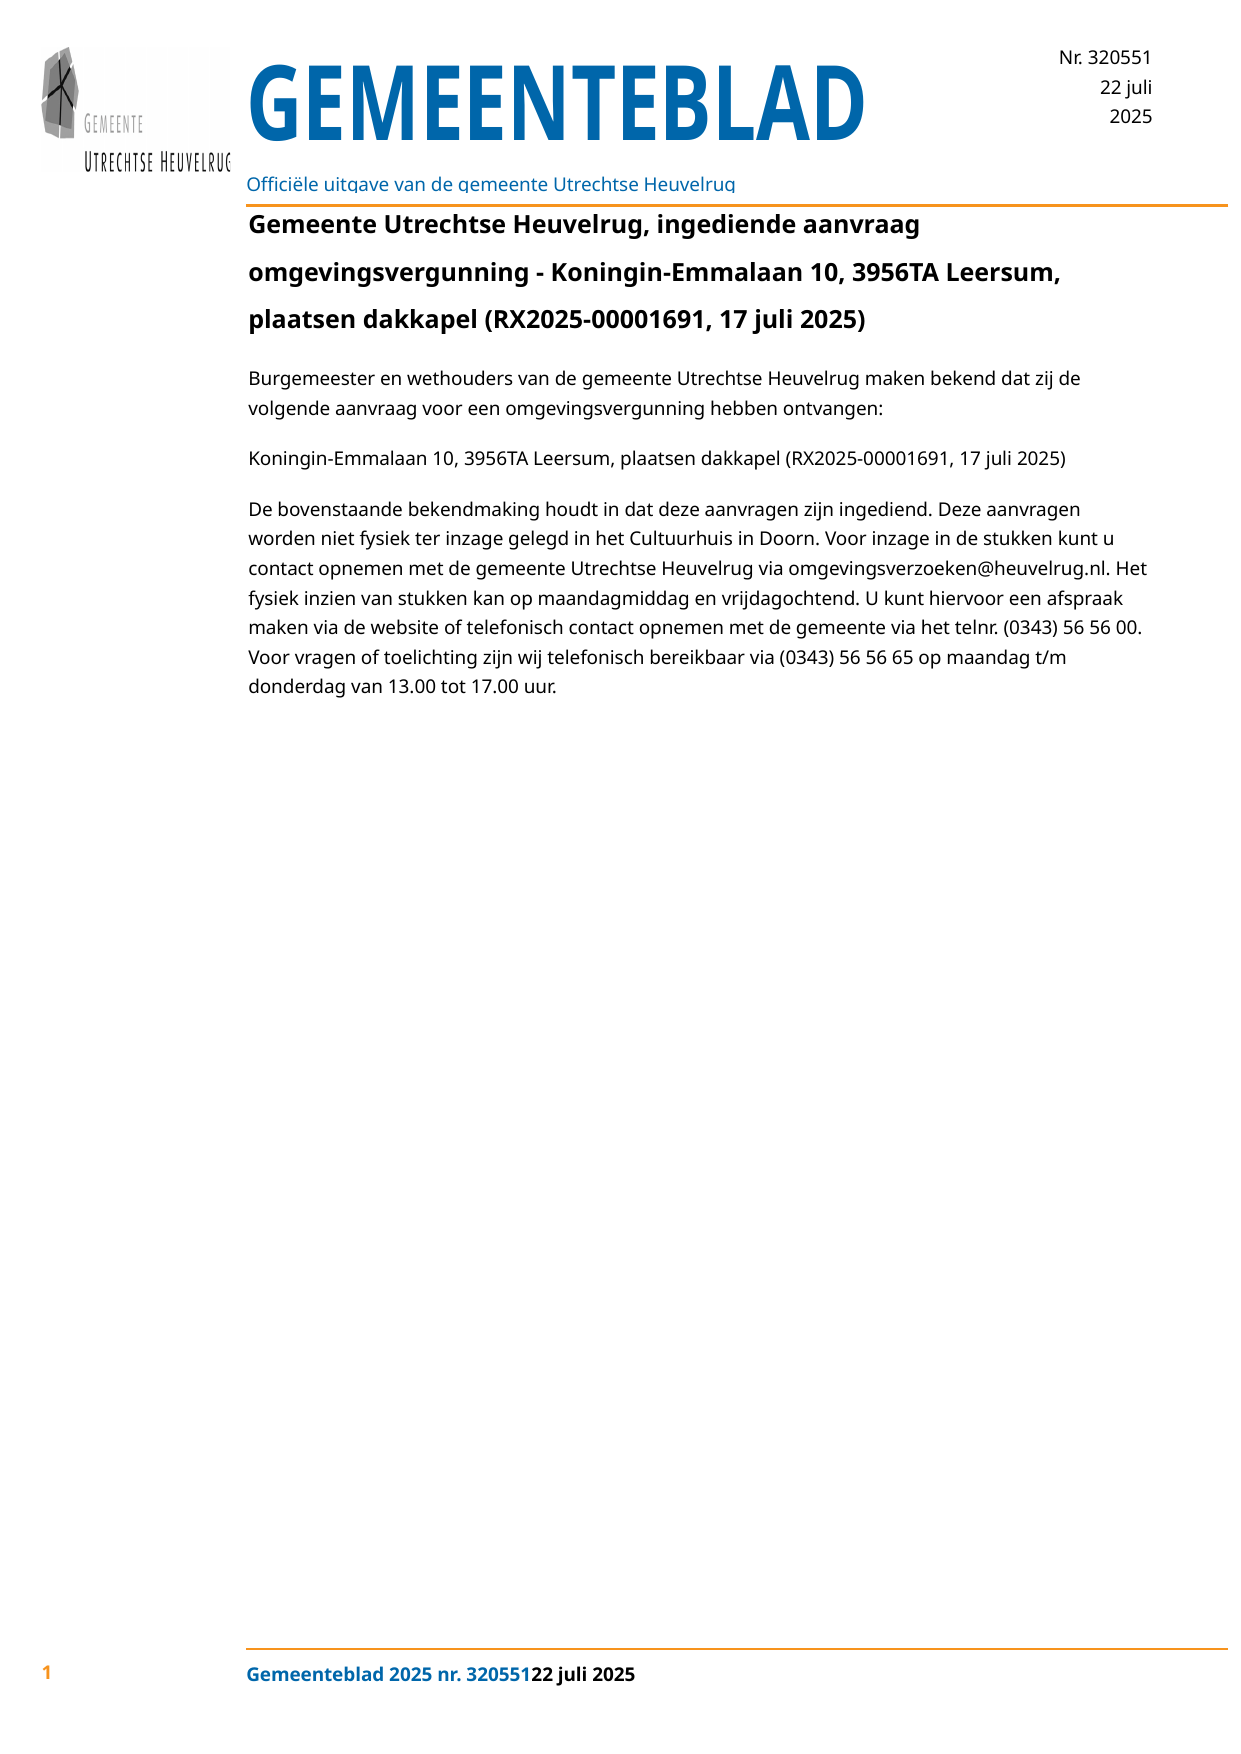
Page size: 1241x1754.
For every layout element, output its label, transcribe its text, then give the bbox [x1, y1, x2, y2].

text Gemeente Utrechtse Heuvelrug, ingediende aanvraag omgevingsvergunning - Koningin-Emmalaan 10, 3956TA Leersum, plaatsen dakkapel (RX2025-00001691, 17 juli 2025) [248, 207, 1152, 336]
text Burgemeester en wethouders van de gemeente Utrechtse Heuvelrug maken bekend dat zij de volgende aanvraag voor een omgevingsvergunning hebben ontvangen: [248, 366, 1152, 421]
text De bovenstaande bekendmaking houdt in dat deze aanvragen zijn ingediend. Deze aanvragen worden niet fysiek ter inzage gelegd in het Cultuurhuis in Doorn. Voor inzage in de stukken kunt u contact opnemen met de gemeente Utrechtse Heuvelrug via omgevingsverzoeken@heuvelrug.nl. Het fysiek inzien van stukken kan op maandagmiddag en vrijdagochtend. U kunt hiervoor een afspraak maken via de website of telefonisch contact opnemen met de gemeente via het telnr. (0343) 56 56 00. Voor vragen of toelichting zijn wij telefonisch bereikbaar via (0343) 56 56 65 op maandag t/m donderdag van 13.00 tot 17.00 uur. [248, 496, 1152, 699]
text Koningin-Emmalaan 10, 3956TA Leersum, plaatsen dakkapel (RX2025-00001691, 17 juli 2025) [248, 446, 1152, 471]
picture [41, 47, 231, 172]
